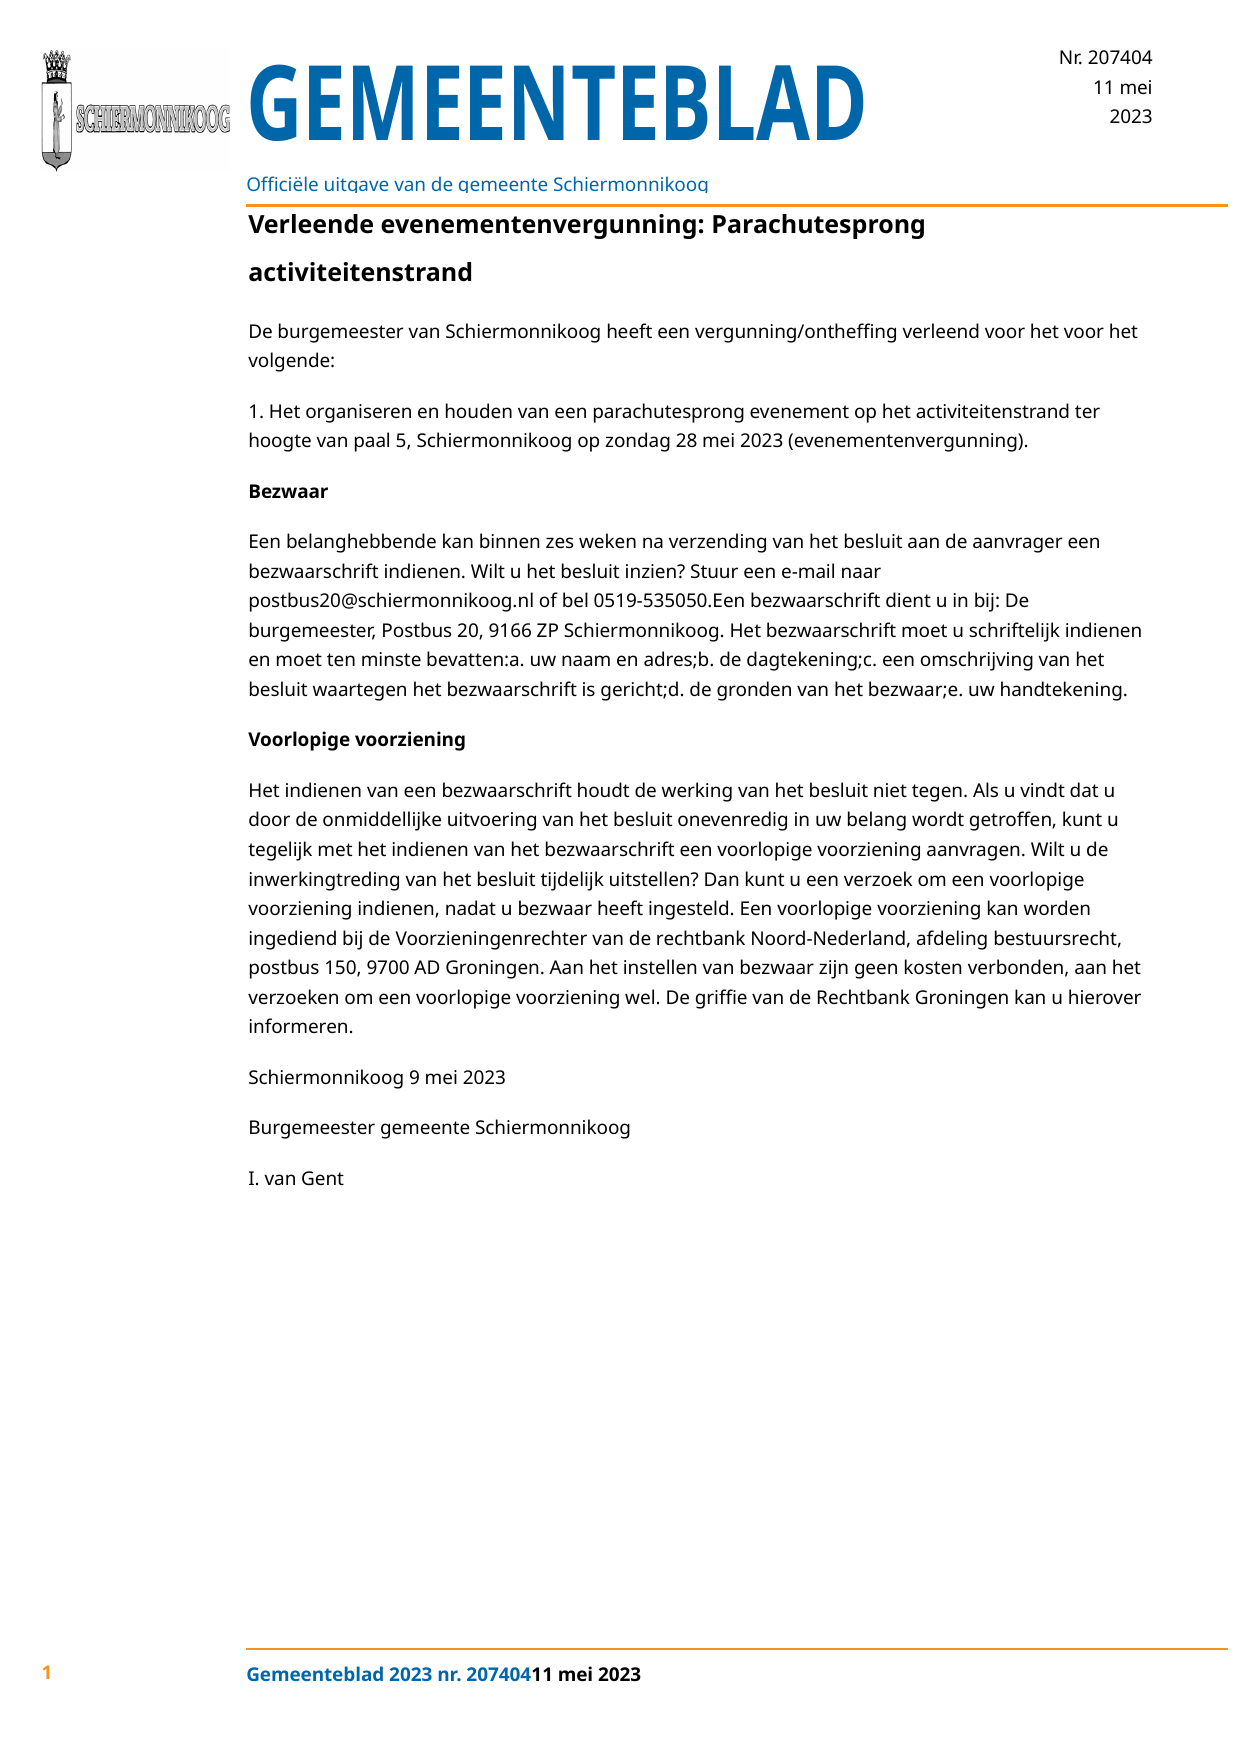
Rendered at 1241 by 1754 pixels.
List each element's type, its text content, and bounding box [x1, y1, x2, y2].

text Bezwaar [248, 478, 1152, 504]
picture [41, 47, 231, 172]
text Het indienen van een bezwaarschrift houdt de werking van het besluit niet tegen. Als u vindt dat u door de onmiddellijke uitvoering van het besluit onevenredig in uw belang wordt getroffen, kunt u tegelijk met het indienen van het bezwaarschrift een voorlopige voorziening aanvragen. Wilt u de inwerkingtreding van het besluit tijdelijk uitstellen? Dan kunt u een verzoek om een voorlopige voorziening indienen, nadat u bezwaar heeft ingesteld. Een voorlopige voorziening kan worden ingediend bij de Voorzieningenrechter van de rechtbank Noord-Nederland, afdeling bestuursrecht, postbus 150, 9700 AD Groningen. Aan het instellen van bezwaar zijn geen kosten verbonden, aan het verzoeken om een voorlopige voorziening wel. De griffie van de Rechtbank Groningen kan u hierover informeren. [248, 777, 1152, 1039]
text Schiermonnikoog 9 mei 2023 [248, 1064, 1152, 1090]
text 1. Het organiseren en houden van een parachutesprong evenement op het activiteitenstrand ter hoogte van paal 5, Schiermonnikoog op zondag 28 mei 2023 (evenementenvergunning). [248, 398, 1152, 453]
text Voorlopige voorziening [248, 727, 1152, 752]
text Verleende evenementenvergunning: Parachutesprong activiteitenstrand [248, 207, 1152, 288]
text Burgemeester gemeente Schiermonnikoog [248, 1114, 1152, 1140]
text De burgemeester van Schiermonnikoog heeft een vergunning/ontheffing verleend voor het voor het volgende: [248, 318, 1152, 373]
text Een belanghebbende kan binnen zes weken na verzending van het besluit aan de aanvrager een bezwaarschrift indienen. Wilt u het besluit inzien? Stuur een e-mail naar postbus20@schiermonnikoog.nl of bel 0519-535050.Een bezwaarschrift dient u in bij: De burgemeester, Postbus 20, 9166 ZP Schiermonnikoog. Het bezwaarschrift moet u schriftelijk indienen en moet ten minste bevatten:a. uw naam en adres;b. de dagtekening;c. een omschrijving van het besluit waartegen het bezwaarschrift is gericht;d. de gronden van het bezwaar;e. uw handtekening. [248, 528, 1152, 702]
text I. van Gent [248, 1165, 1152, 1191]
